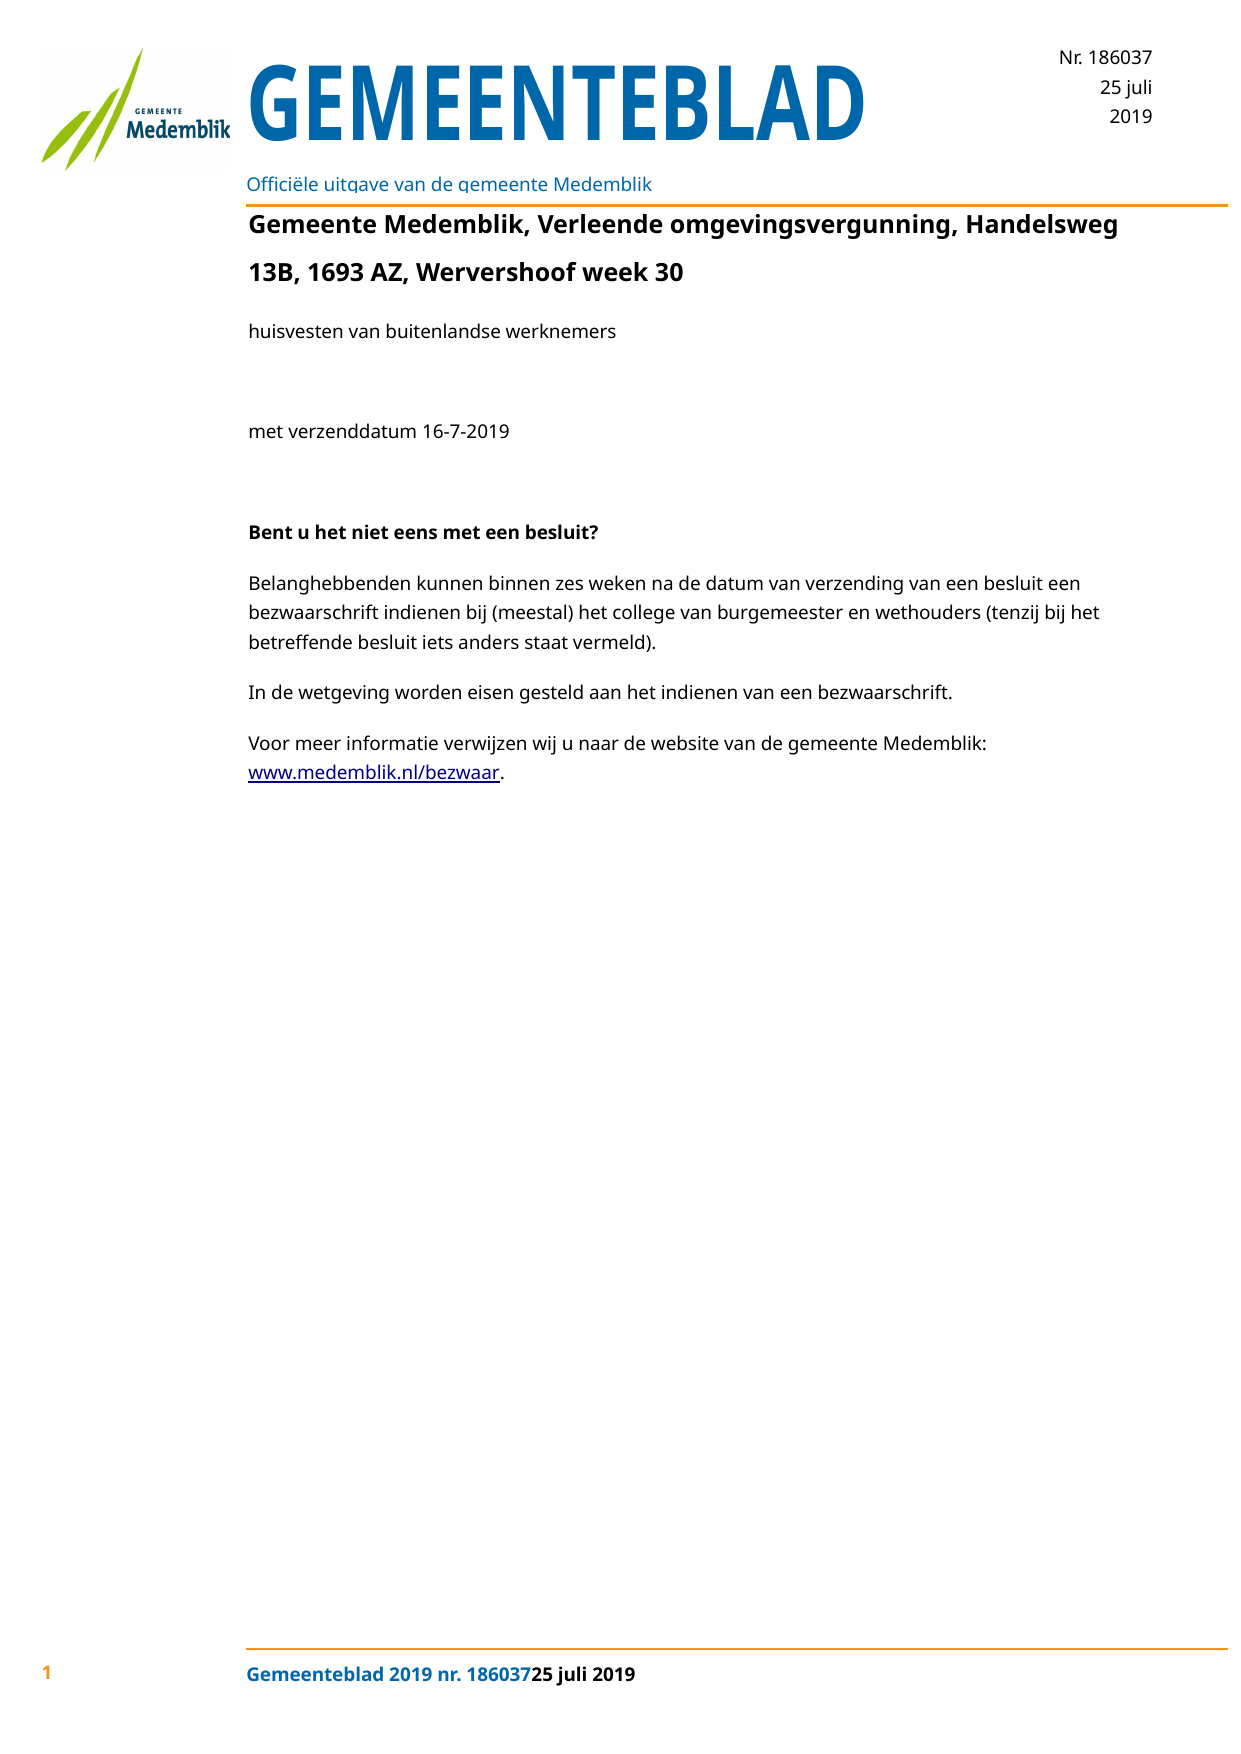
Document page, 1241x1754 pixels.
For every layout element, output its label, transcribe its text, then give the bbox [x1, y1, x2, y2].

text met verzenddatum 16-7-2019 [248, 419, 1152, 444]
picture [41, 47, 231, 172]
text In de wetgeving worden eisen gesteld aan het indienen van een bezwaarschrift. [248, 679, 1152, 705]
text Voor meer informatie verwijzen wij u naar de website van de gemeente Medemblik: www.medemblik.nl/bezwaar. [248, 730, 1152, 785]
text huisvesten van buitenlandse werknemers [248, 318, 1152, 344]
text Bent u het niet eens met een besluit? [248, 519, 1152, 545]
text Belanghebbenden kunnen binnen zes weken na de datum van verzending van een besluit een bezwaarschrift indienen bij (meestal) het college van burgemeester en wethouders (tenzij bij het betreffende besluit iets anders staat vermeld). [248, 570, 1152, 655]
text Gemeente Medemblik, Verleende omgevingsvergunning, Handelsweg 13B, 1693 AZ, Wervershoof week 30 [248, 207, 1152, 288]
